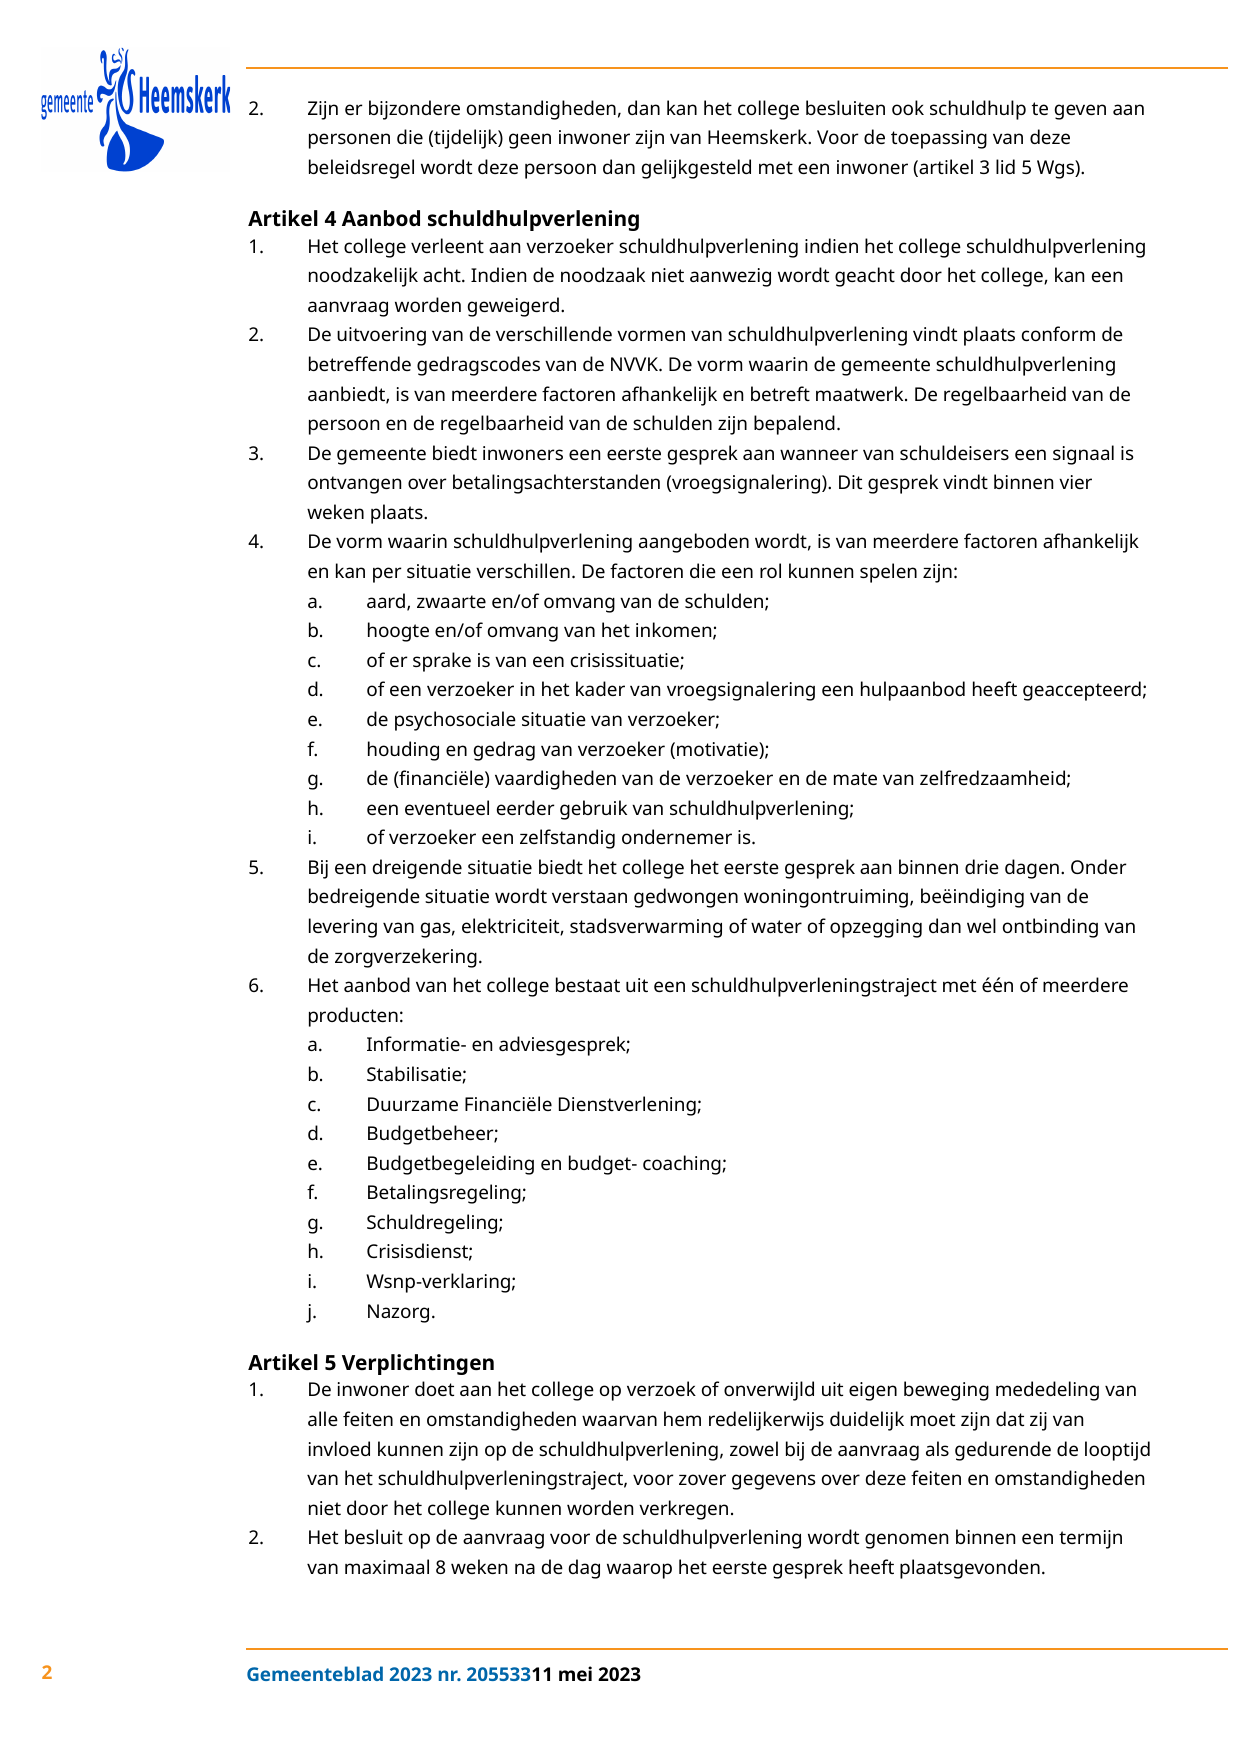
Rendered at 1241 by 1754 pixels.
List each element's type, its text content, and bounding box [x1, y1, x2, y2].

picture [41, 47, 231, 172]
list Nazorg. [307, 1298, 1152, 1323]
list De gemeente biedt inwoners een eerste gesprek aan wanneer van schuldeisers een signaal is ontvangen over betalingsachterstanden (vroegsignalering). Dit gesprek vindt binnen vier weken plaats. [248, 440, 1152, 525]
list De inwoner doet aan het college op verzoek of onverwijld uit eigen beweging mededeling van alle feiten en omstandigheden waarvan hem redelijkerwijs duidelijk moet zijn dat zij van invloed kunnen zijn op de schuldhulpverlening, zowel bij de aanvraag als gedurende de looptijd van het schuldhulpverleningstraject, voor zover gegevens over deze feiten en omstandigheden niet door het college kunnen worden verkregen. [248, 1377, 1152, 1521]
list Zijn er bijzondere omstandigheden, dan kan het college besluiten ook schuldhulp te geven aan personen die (tijdelijk) geen inwoner zijn van Heemskerk. Voor de toepassing van deze beleidsregel wordt deze persoon dan gelijkgesteld met een inwoner (artikel 3 lid 5 Wgs). [248, 95, 1152, 180]
list Stabilisatie; [307, 1061, 1152, 1087]
list of een verzoeker in het kader van vroegsignalering een hulpaanbod heeft geaccepteerd; [307, 677, 1152, 702]
list aard, zwaarte en/of omvang van de schulden; [307, 588, 1152, 613]
list Duurzame Financiële Dienstverlening; [307, 1091, 1152, 1116]
list Budgetbeheer; [307, 1120, 1152, 1146]
text Artikel 4 Aanbod schuldhulpverlening [248, 204, 1152, 233]
list Schuldregeling; [307, 1209, 1152, 1235]
list de psychosociale situatie van verzoeker; [307, 706, 1152, 732]
text Artikel 5 Verplichtingen [248, 1348, 1152, 1377]
list Crisisdienst; [307, 1239, 1152, 1264]
list de (financiële) vaardigheden van de verzoeker en de mate van zelfredzaamheid; [307, 765, 1152, 791]
list De uitvoering van de verschillende vormen van schuldhulpverlening vindt plaats conform de betreffende gedragscodes van de NVVK. De vorm waarin de gemeente schuldhulpverlening aanbiedt, is van meerdere factoren afhankelijk en betreft maatwerk. De regelbaarheid van de persoon en de regelbaarheid van de schulden zijn bepalend. [248, 322, 1152, 436]
list Bij een dreigende situatie biedt het college het eerste gesprek aan binnen drie dagen. Onder bedreigende situatie wordt verstaan gedwongen woningontruiming, beëindiging van de levering van gas, elektriciteit, stadsverwarming of water of opzegging dan wel ontbinding van de zorgverzekering. [248, 854, 1152, 968]
list Het besluit op de aanvraag voor de schuldhulpverlening wordt genomen binnen een termijn van maximaal 8 weken na de dag waarop het eerste gesprek heeft plaatsgevonden. [248, 1524, 1152, 1580]
list Wsnp-verklaring; [307, 1268, 1152, 1294]
list houding en gedrag van verzoeker (motivatie); [307, 736, 1152, 761]
list Informatie- en adviesgesprek; [307, 1032, 1152, 1057]
list Het college verleent aan verzoeker schuldhulpverlening indien het college schuldhulpverlening noodzakelijk acht. Indien de noodzaak niet aanwezig wordt geacht door het college, kan een aanvraag worden geweigerd. [248, 233, 1152, 318]
list of verzoeker een zelfstandig ondernemer is. [307, 824, 1152, 850]
list hoogte en/of omvang van het inkomen; [307, 617, 1152, 643]
list een eventueel eerder gebruik van schuldhulpverlening; [307, 795, 1152, 821]
list De vorm waarin schuldhulpverlening aangeboden wordt, is van meerdere factoren afhankelijk en kan per situatie verschillen. De factoren die een rol kunnen spelen zijn: [248, 529, 1152, 584]
list Het aanbod van het college bestaat uit een schuldhulpverleningstraject met één of meerdere producten: [248, 972, 1152, 1028]
list of er sprake is van een crisissituatie; [307, 647, 1152, 673]
list Budgetbegeleiding en budget- coaching; [307, 1150, 1152, 1176]
list Betalingsregeling; [307, 1179, 1152, 1205]
